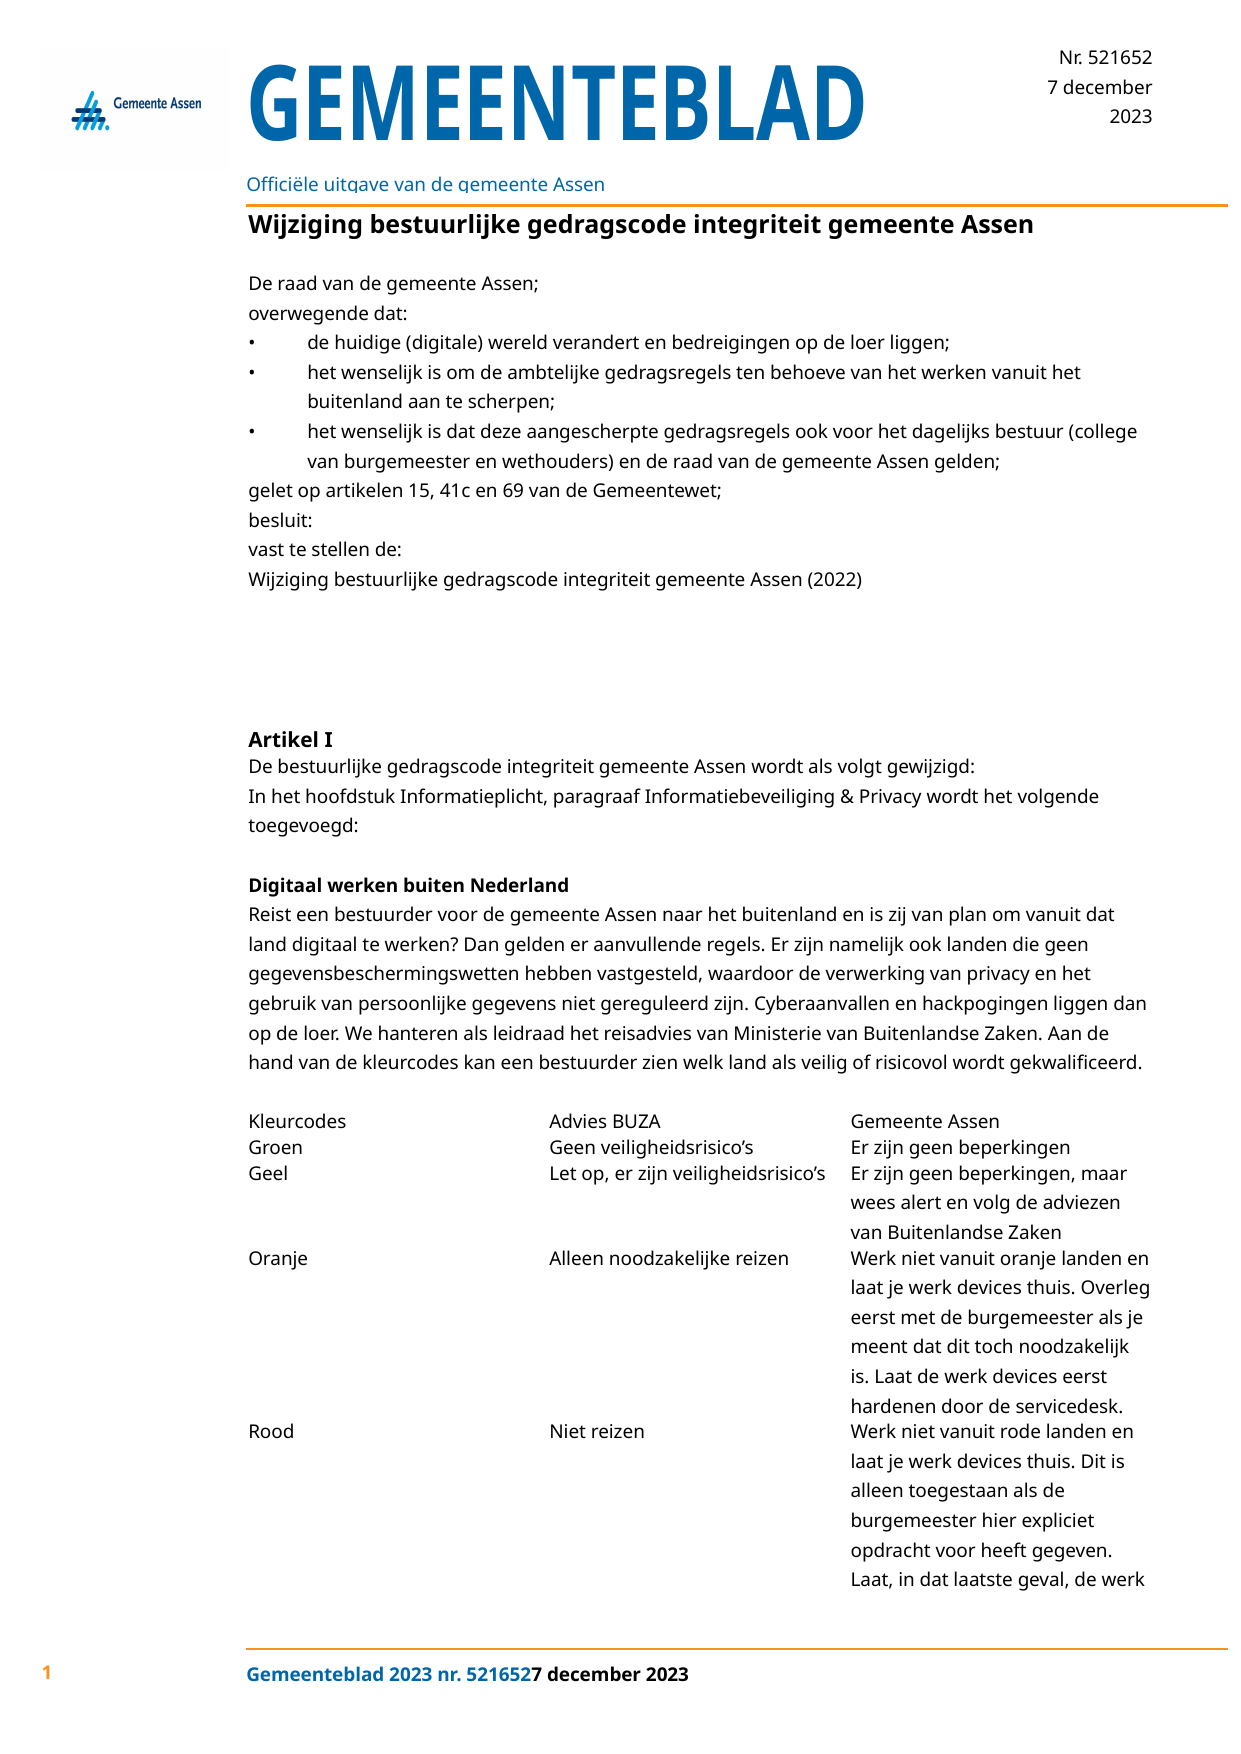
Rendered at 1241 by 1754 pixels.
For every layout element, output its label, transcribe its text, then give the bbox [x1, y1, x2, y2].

table_cell Let op, er zijn veiligheidsrisico’s [549, 1160, 850, 1245]
table_cell Werk niet vanuit oranje landen en laat je werk devices thuis. Overleg eerst met de burgemeester als je meent dat dit toch noodzakelijk is. Laat de werk devices eerst hardenen door de servicedesk. [850, 1245, 1152, 1418]
table_header Advies BUZA [549, 1109, 850, 1134]
text overwegende dat: [248, 300, 1152, 326]
picture [41, 47, 231, 172]
text Wijziging bestuurlijke gedragscode integriteit gemeente Assen (2022) [248, 566, 1152, 592]
table_header Gemeente Assen [850, 1109, 1152, 1134]
text Wijziging bestuurlijke gedragscode integriteit gemeente Assen [248, 207, 1152, 241]
list het wenselijk is dat deze aangescherpte gedragsregels ook voor het dagelijks bestuur (college van burgemeester en wethouders) en de raad van de gemeente Assen gelden; [248, 418, 1152, 473]
text De bestuurlijke gedragscode integriteit gemeente Assen wordt als volgt gewijzigd: [248, 753, 1152, 779]
table_cell Er zijn geen beperkingen [850, 1134, 1152, 1160]
table_header Kleurcodes [248, 1109, 549, 1134]
table_cell Niet reizen [549, 1419, 850, 1592]
text Artikel I [248, 725, 1152, 753]
list de huidige (digitale) wereld verandert en bedreigingen op de loer liggen; [248, 329, 1152, 355]
table_cell Er zijn geen beperkingen, maar wees alert en volg de adviezen van Buitenlandse Zaken [850, 1160, 1152, 1245]
text De raad van de gemeente Assen; [248, 270, 1152, 296]
table_cell Oranje [248, 1245, 549, 1418]
text Digitaal werken buiten Nederland [248, 872, 1152, 897]
text vast te stellen de: [248, 537, 1152, 562]
text gelet op artikelen 15, 41c en 69 van de Gemeentewet; [248, 477, 1152, 503]
table_cell Rood [248, 1419, 549, 1592]
list het wenselijk is om de ambtelijke gedragsregels ten behoeve van het werken vanuit het buitenland aan te scherpen; [248, 359, 1152, 414]
table_cell Groen [248, 1134, 549, 1160]
table_cell Werk niet vanuit rode landen en laat je werk devices thuis. Dit is alleen toegestaan als de burgemeester hier expliciet opdracht voor heeft gegeven. Laat, in dat laatste geval, de werk [850, 1419, 1152, 1592]
table_cell Alleen noodzakelijke reizen [549, 1245, 850, 1418]
text besluit: [248, 507, 1152, 533]
table_cell Geen veiligheidsrisico’s [549, 1134, 850, 1160]
text In het hoofdstuk Informatieplicht, paragraaf Informatiebeveiliging & Privacy wordt het volgende toegevoegd: [248, 783, 1152, 838]
text Reist een bestuurder voor de gemeente Assen naar het buitenland en is zij van plan om vanuit dat land digitaal te werken? Dan gelden er aanvullende regels. Er zijn namelijk ook landen die geen gegevensbeschermingswetten hebben vastgesteld, waardoor de verwerking van privacy en het gebruik van persoonlijke gegevens niet gereguleerd zijn. Cyberaanvallen en hackpogingen liggen dan op de loer. We hanteren als leidraad het reisadvies van Ministerie van Buitenlandse Zaken. Aan de hand van de kleurcodes kan een bestuurder zien welk land als veilig of risicovol wordt gekwalificeerd. [248, 901, 1152, 1075]
table_cell Geel [248, 1160, 549, 1245]
